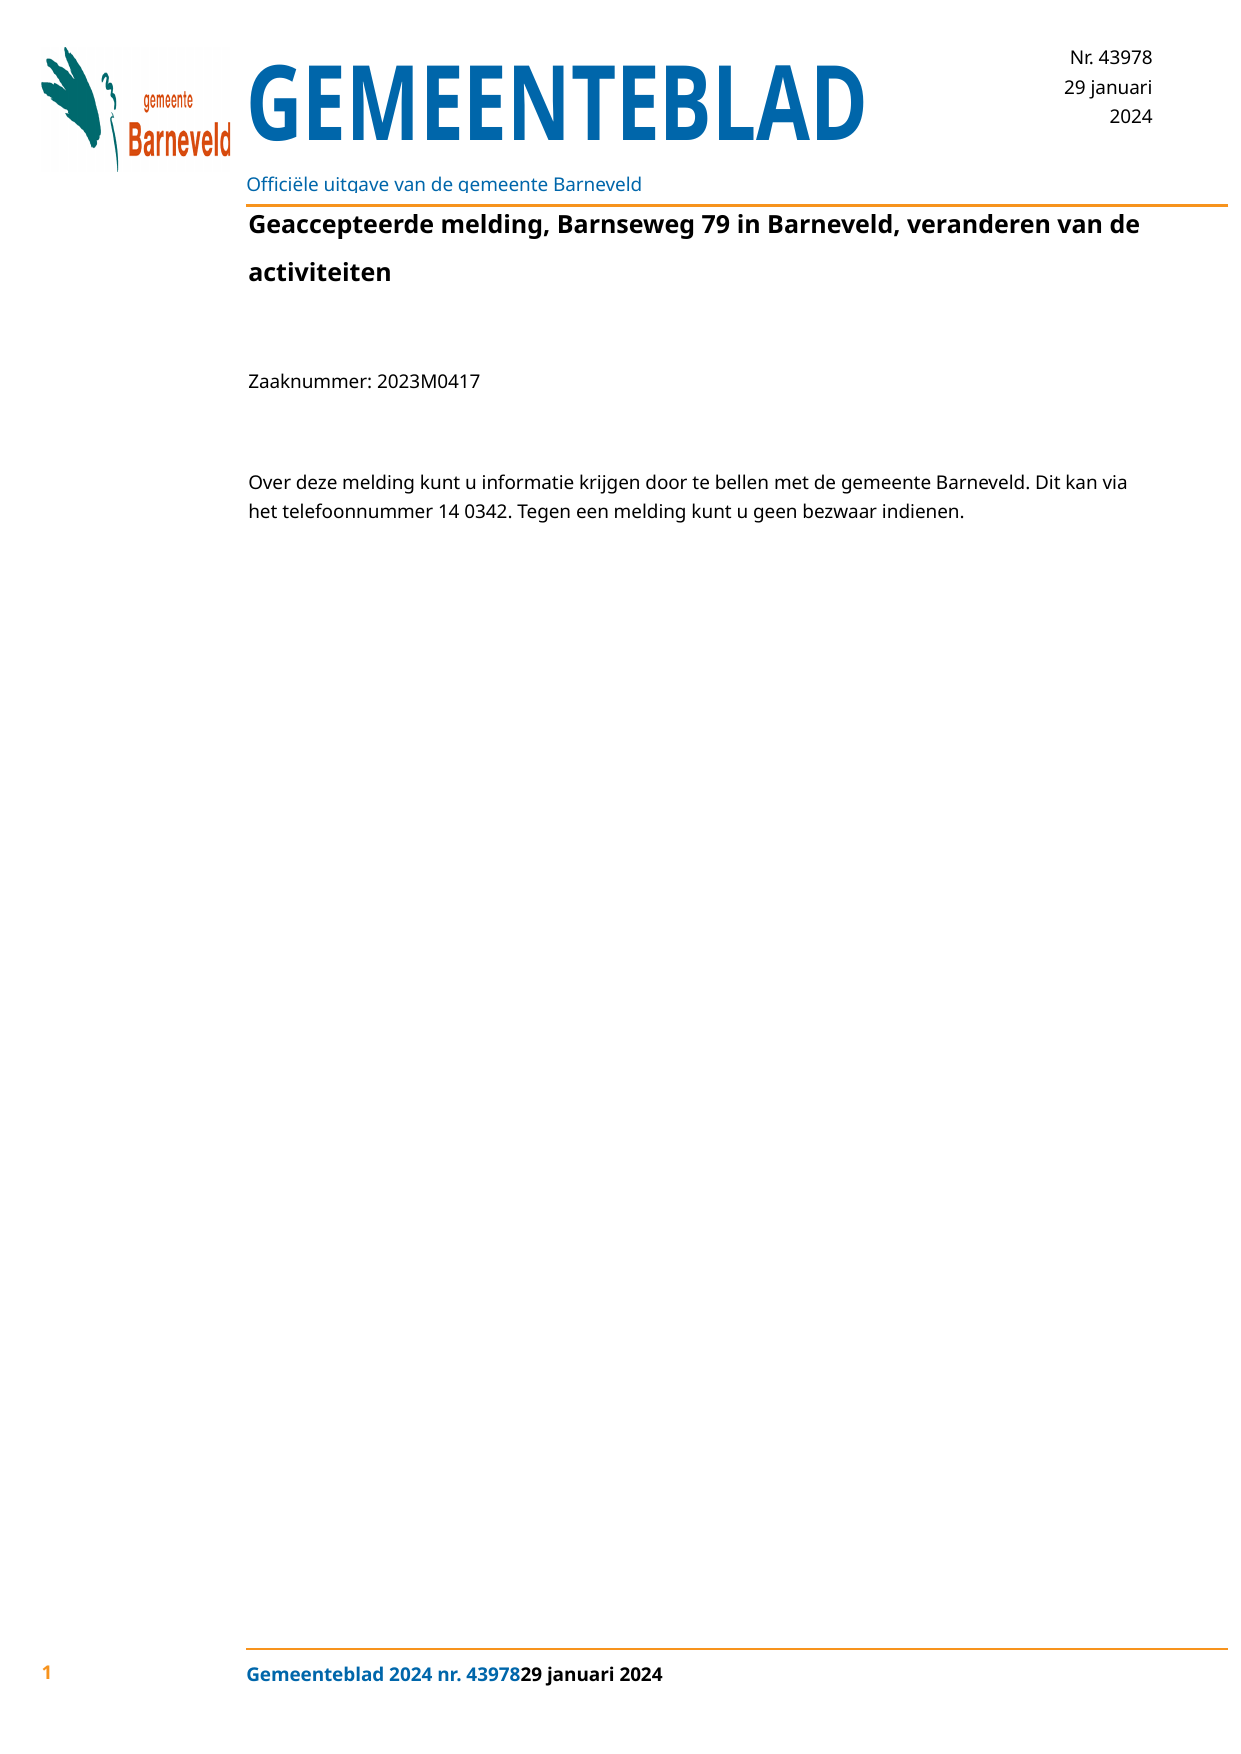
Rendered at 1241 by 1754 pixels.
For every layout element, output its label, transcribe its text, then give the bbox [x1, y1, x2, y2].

text Over deze melding kunt u informatie krijgen door te bellen met de gemeente Barneveld. Dit kan via het telefoonnummer 14 0342. Tegen een melding kunt u geen bezwaar indienen. [248, 469, 1152, 524]
text Geaccepteerde melding, Barnseweg 79 in Barneveld, veranderen van de activiteiten [248, 207, 1152, 288]
picture [41, 47, 231, 172]
text Zaaknummer: 2023M0417 [248, 368, 1152, 394]
